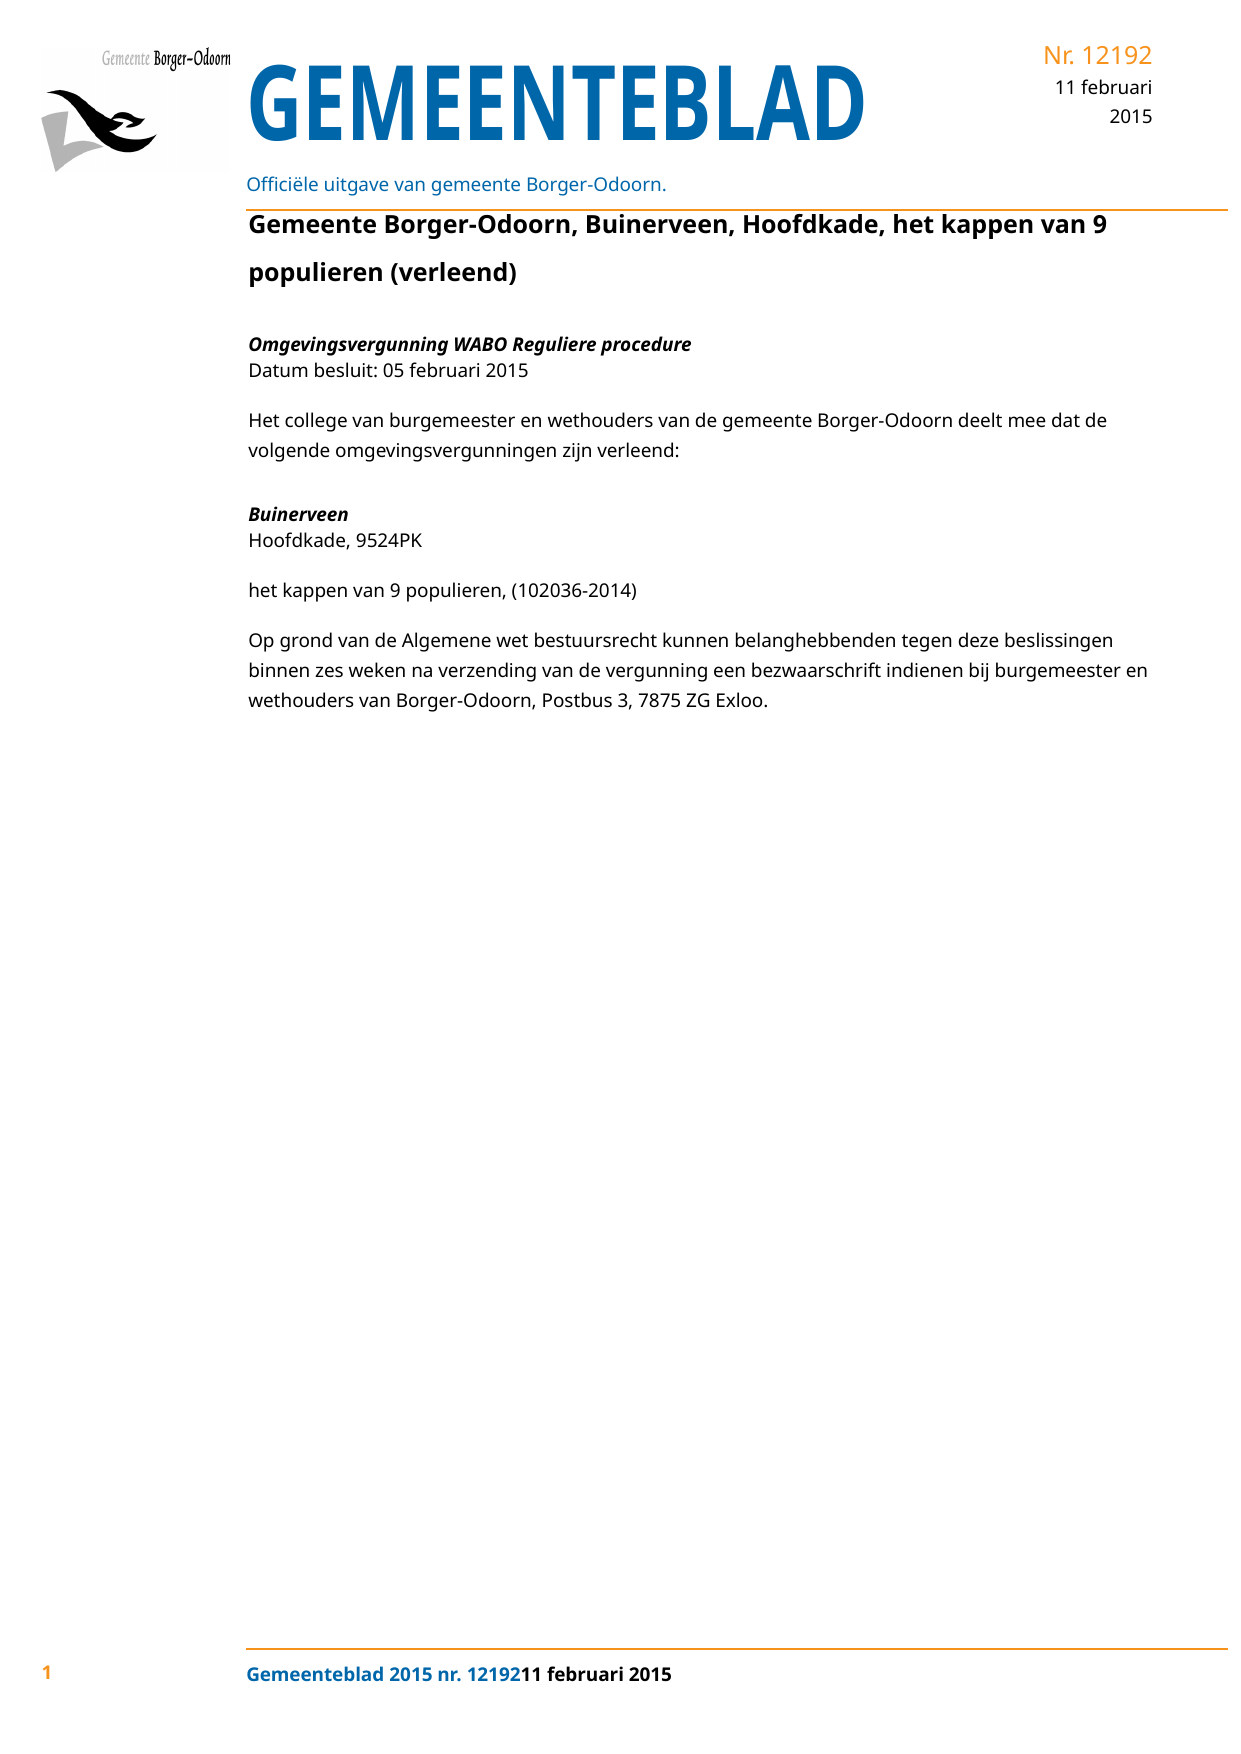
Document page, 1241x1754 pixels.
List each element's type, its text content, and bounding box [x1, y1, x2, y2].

text Hoofdkade, 9524PK [248, 527, 1152, 553]
text Gemeente Borger-Odoorn, Buinerveen, Hoofdkade, het kappen van 9 populieren (verleend) [248, 211, 1152, 288]
picture [41, 47, 231, 172]
text Omgevingsvergunning WABO Reguliere procedure [248, 331, 1152, 357]
text het kappen van 9 populieren, (102036-2014) [248, 577, 1152, 603]
text Buinerveen [248, 501, 1152, 527]
text Op grond van de Algemene wet bestuursrecht kunnen belanghebbenden tegen deze beslissingen binnen zes weken na verzending van de vergunning een bezwaarschrift indienen bij burgemeester en wethouders van Borger-Odoorn, Postbus 3, 7875 ZG Exloo. [248, 628, 1152, 713]
text Datum besluit: 05 februari 2015 [248, 357, 1152, 383]
text Het college van burgemeester en wethouders van de gemeente Borger-Odoorn deelt mee dat de volgende omgevingsvergunningen zijn verleend: [248, 408, 1152, 463]
